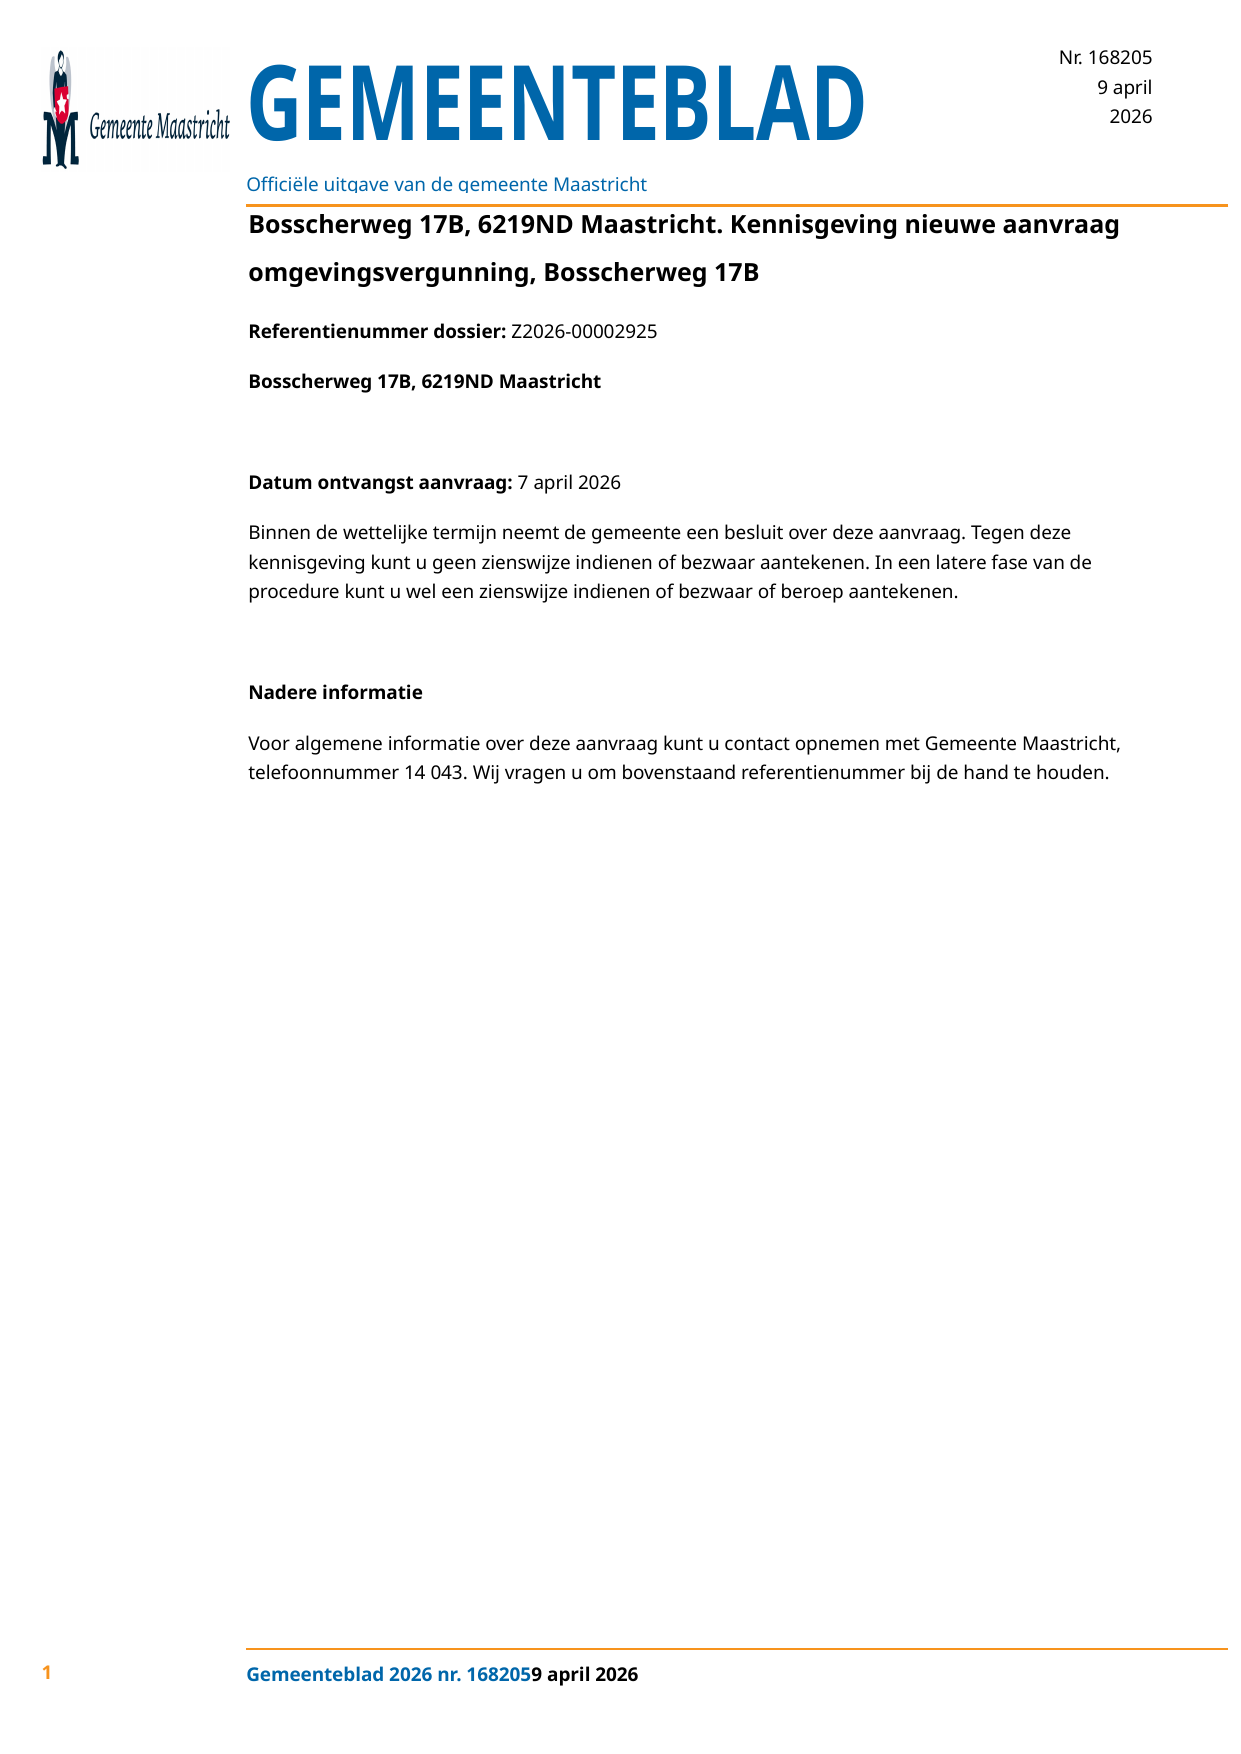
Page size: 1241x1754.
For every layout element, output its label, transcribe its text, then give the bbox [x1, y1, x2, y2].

text Nadere informatie [248, 679, 1152, 705]
text Bosscherweg 17B, 6219ND Maastricht. Kennisgeving nieuwe aanvraag omgevingsvergunning, Bosscherweg 17B [248, 207, 1152, 288]
text Referentienummer dossier: Z2026-00002925 [248, 318, 1152, 344]
text Binnen de wettelijke termijn neemt de gemeente een besluit over deze aanvraag. Tegen deze kennisgeving kunt u geen zienswijze indienen of bezwaar aantekenen. In een latere fase van de procedure kunt u wel een zienswijze indienen of bezwaar of beroep aantekenen. [248, 519, 1152, 604]
text Voor algemene informatie over deze aanvraag kunt u contact opnemen met Gemeente Maastricht, telefoonnummer 14 043. Wij vragen u om bovenstaand referentienummer bij de hand te houden. [248, 730, 1152, 785]
text Datum ontvangst aanvraag: 7 april 2026 [248, 469, 1152, 495]
text Bosscherweg 17B, 6219ND Maastricht [248, 368, 1152, 394]
picture [41, 47, 231, 172]
